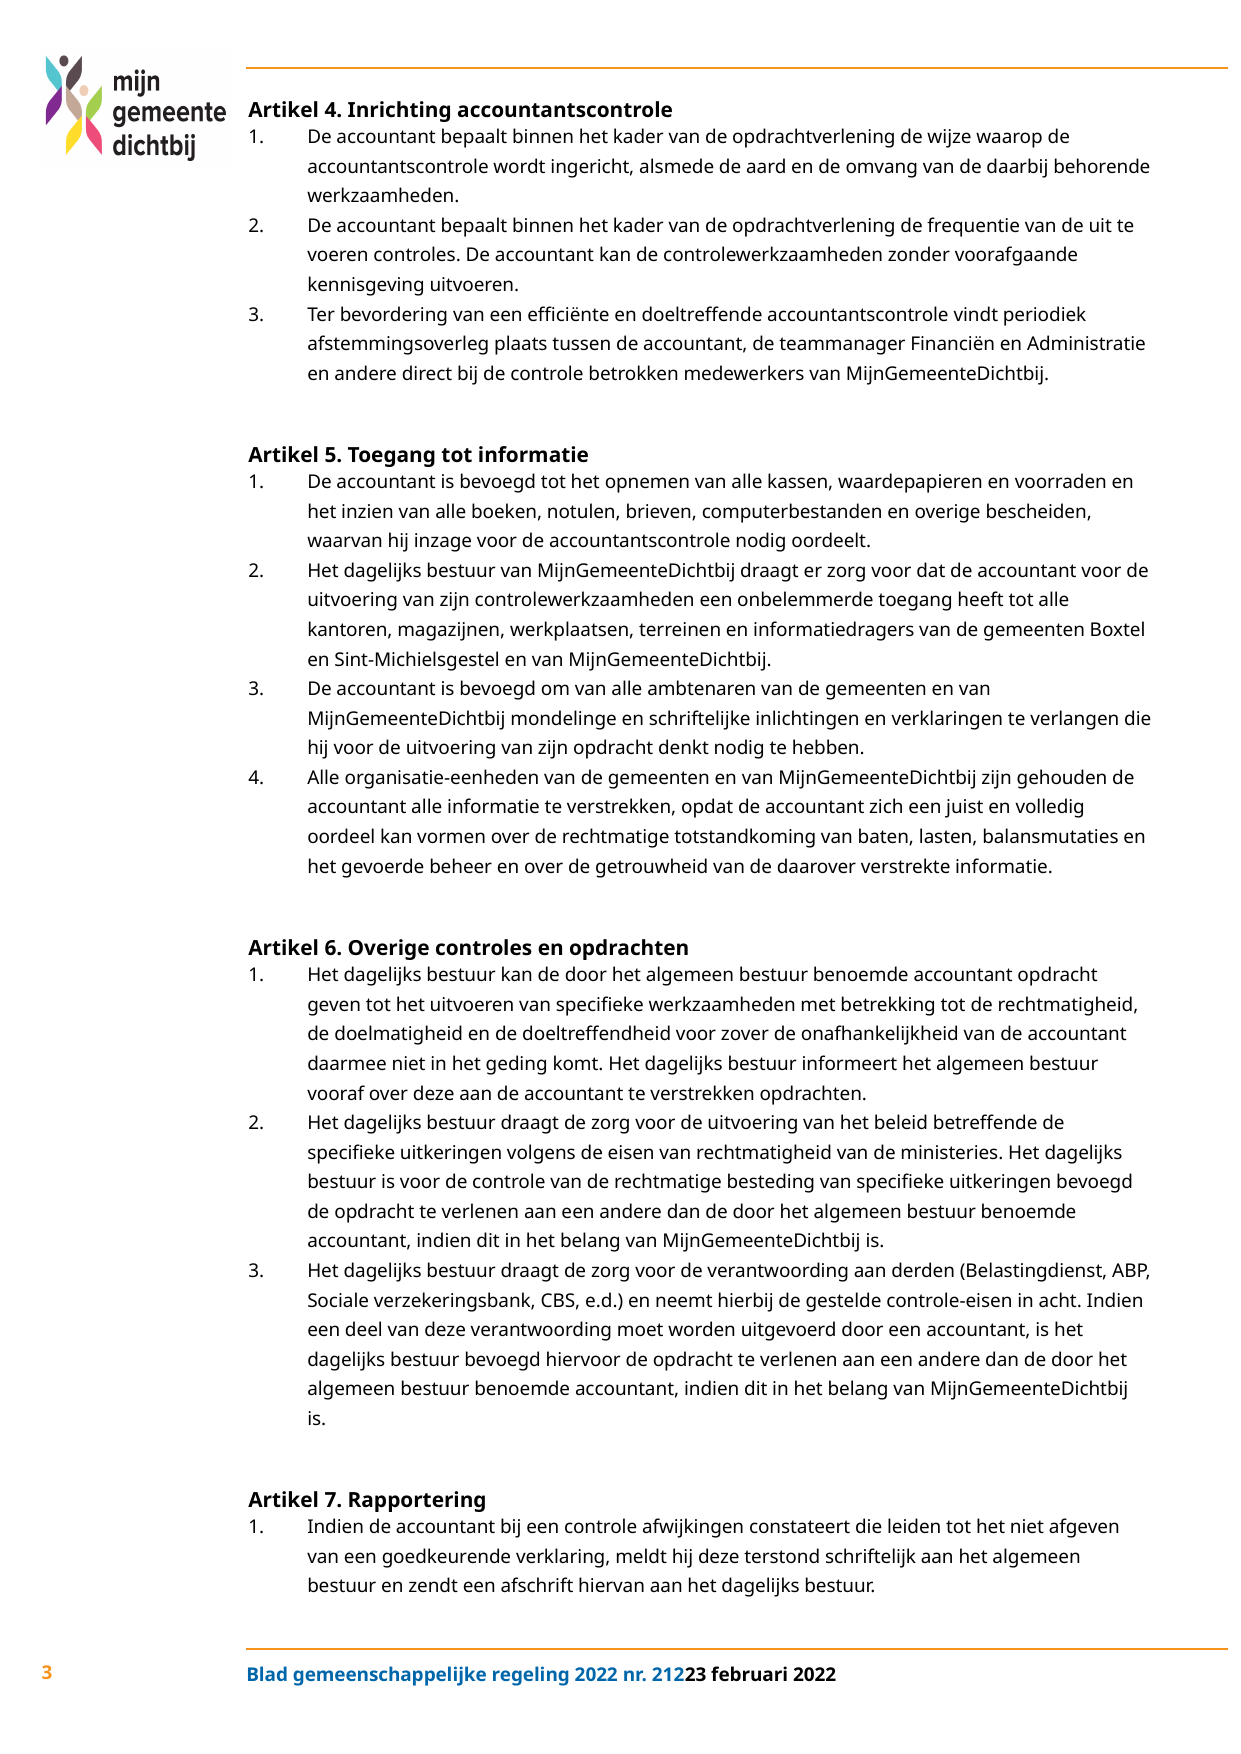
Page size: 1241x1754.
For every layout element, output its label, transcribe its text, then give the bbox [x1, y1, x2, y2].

text Artikel 6. Overige controles en opdrachten [248, 933, 1152, 961]
list Indien de accountant bij een controle afwijkingen constateert die leiden tot het niet afgeven van een goedkeurende verklaring, meldt hij deze terstond schriftelijk aan het algemeen bestuur en zendt een afschrift hiervan aan het dagelijks bestuur. [248, 1513, 1152, 1598]
text Artikel 5. Toegang tot informatie [248, 440, 1152, 468]
picture [41, 47, 231, 172]
list Alle organisatie-eenheden van de gemeenten en van MijnGemeenteDichtbij zijn gehouden de accountant alle informatie te verstrekken, opdat de accountant zich een juist en volledig oordeel kan vormen over de rechtmatige totstandkoming van baten, lasten, balansmutaties en het gevoerde beheer en over de getrouwheid van de daarover verstrekte informatie. [248, 764, 1152, 879]
list Ter bevordering van een efficiënte en doeltreffende accountantscontrole vindt periodiek afstemmingsoverleg plaats tussen de accountant, de teammanager Financiën en Administratie en andere direct bij de controle betrokken medewerkers van MijnGemeenteDichtbij. [248, 301, 1152, 386]
list Het dagelijks bestuur draagt de zorg voor de verantwoording aan derden (Belastingdienst, ABP, Sociale verzekeringsbank, CBS, e.d.) en neemt hierbij de gestelde controle-eisen in acht. Indien een deel van deze verantwoording moet worden uitgevoerd door een accountant, is het dagelijks bestuur bevoegd hiervoor de opdracht te verlenen aan een andere dan de door het algemeen bestuur benoemde accountant, indien dit in het belang van MijnGemeenteDichtbij is. [248, 1257, 1152, 1431]
list Het dagelijks bestuur kan de door het algemeen bestuur benoemde accountant opdracht geven tot het uitvoeren van specifieke werkzaamheden met betrekking tot de rechtmatigheid, de doelmatigheid en de doeltreffendheid voor zover de onafhankelijkheid van de accountant daarmee niet in het geding komt. Het dagelijks bestuur informeert het algemeen bestuur vooraf over deze aan de accountant te verstrekken opdrachten. [248, 961, 1152, 1105]
list Het dagelijks bestuur van MijnGemeenteDichtbij draagt er zorg voor dat de accountant voor de uitvoering van zijn controlewerkzaamheden een onbelemmerde toegang heeft tot alle kantoren, magazijnen, werkplaatsen, terreinen en informatiedragers van de gemeenten Boxtel en Sint-Michielsgestel en van MijnGemeenteDichtbij. [248, 557, 1152, 672]
list De accountant bepaalt binnen het kader van de opdrachtverlening de frequentie van de uit te voeren controles. De accountant kan de controlewerkzaamheden zonder voorafgaande kennisgeving uitvoeren. [248, 212, 1152, 297]
list De accountant is bevoegd tot het opnemen van alle kassen, waardepapieren en voorraden en het inzien van alle boeken, notulen, brieven, computerbestanden en overige bescheiden, waarvan hij inzage voor de accountantscontrole nodig oordeelt. [248, 468, 1152, 553]
list Het dagelijks bestuur draagt de zorg voor de uitvoering van het beleid betreffende de specifieke uitkeringen volgens de eisen van rechtmatigheid van de ministeries. Het dagelijks bestuur is voor de controle van de rechtmatige besteding van specifieke uitkeringen bevoegd de opdracht te verlenen aan een andere dan de door het algemeen bestuur benoemde accountant, indien dit in het belang van MijnGemeenteDichtbij is. [248, 1109, 1152, 1253]
text Artikel 7. Rapportering [248, 1485, 1152, 1513]
list De accountant bepaalt binnen het kader van de opdrachtverlening de wijze waarop de accountantscontrole wordt ingericht, alsmede de aard en de omvang van de daarbij behorende werkzaamheden. [248, 123, 1152, 208]
list De accountant is bevoegd om van alle ambtenaren van de gemeenten en van MijnGemeenteDichtbij mondelinge en schriftelijke inlichtingen en verklaringen te verlangen die hij voor de uitvoering van zijn opdracht denkt nodig te hebben. [248, 675, 1152, 760]
text Artikel 4. Inrichting accountantscontrole [248, 95, 1152, 123]
